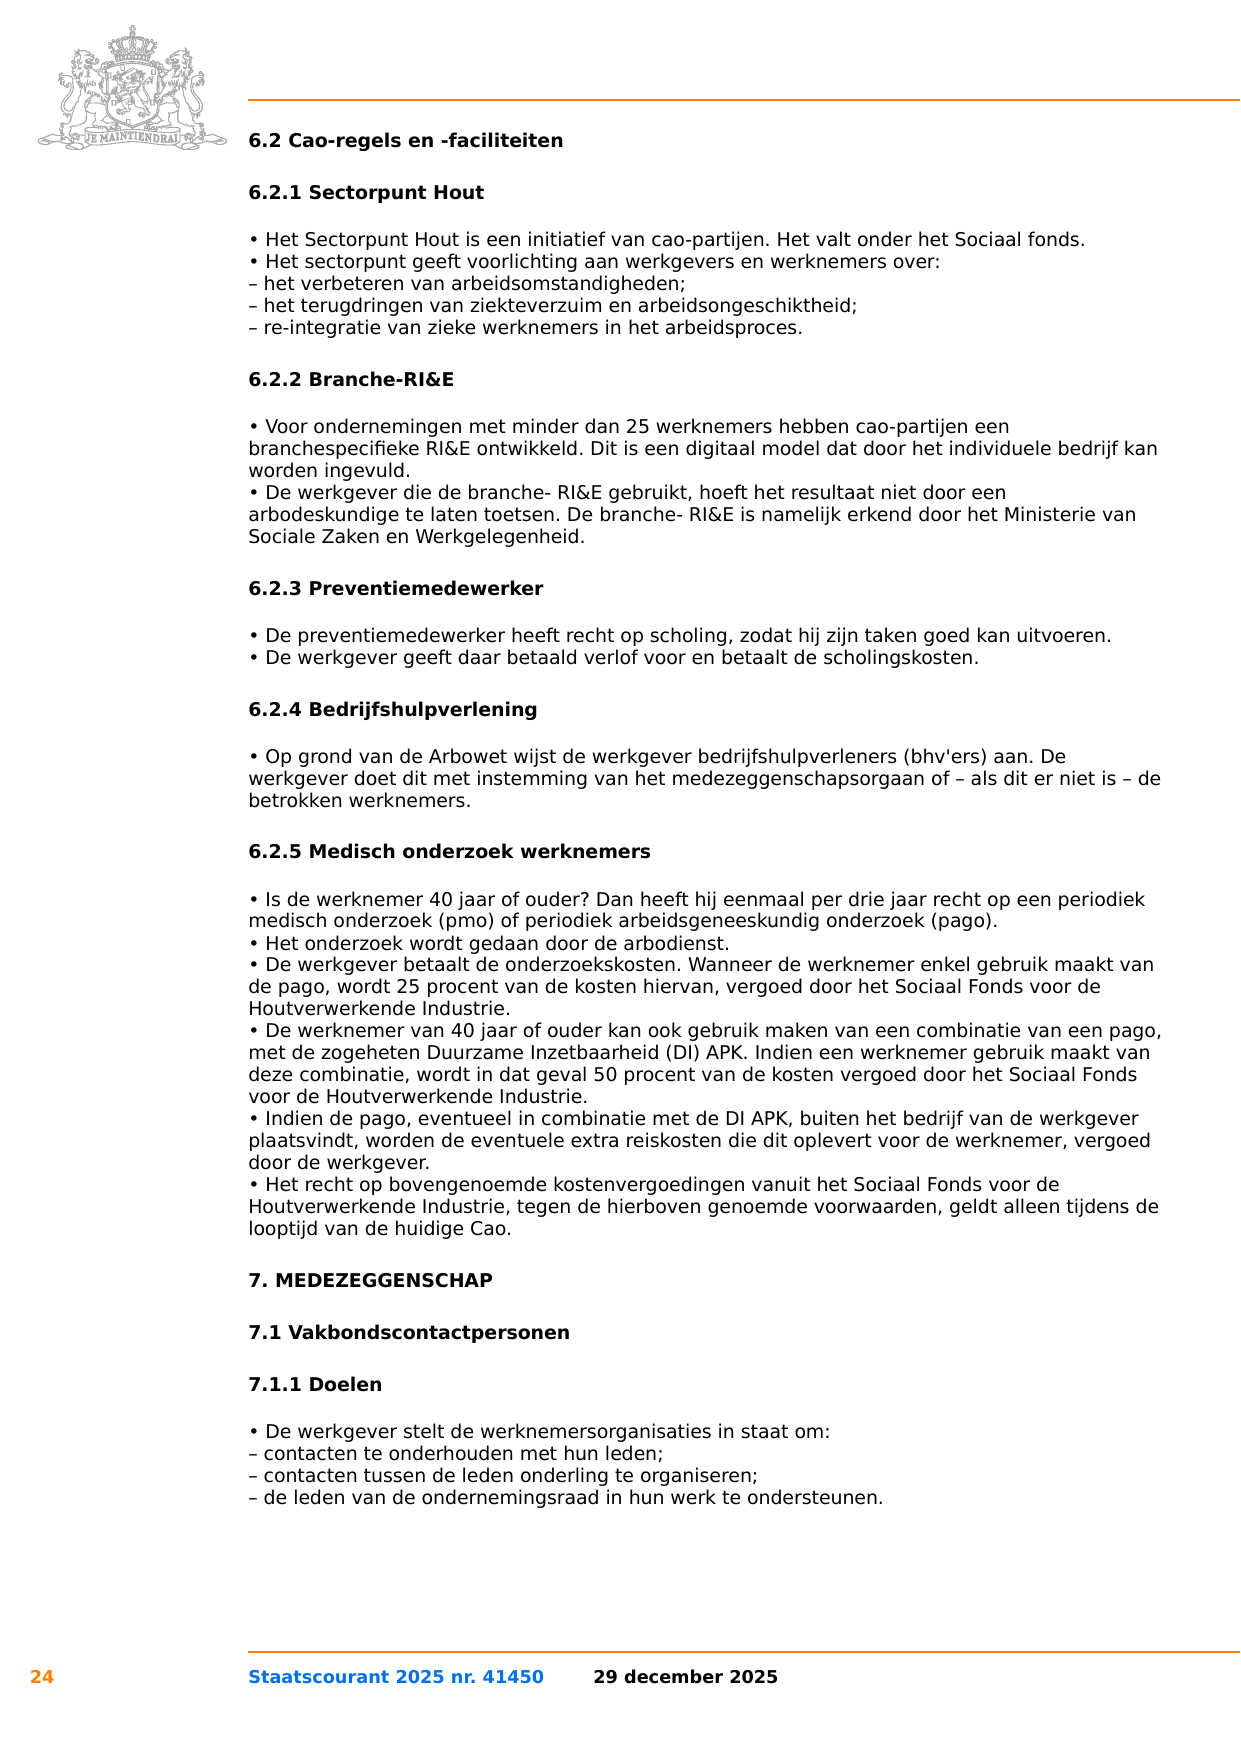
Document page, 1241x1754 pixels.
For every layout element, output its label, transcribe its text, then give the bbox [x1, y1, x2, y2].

text • De werkgever betaalt de onderzoekskosten. Wanneer de werknemer enkel gebruik maakt van de pago, wordt 25 procent van de kosten hiervan, vergoed door het Sociaal Fonds voor de Houtverwerkende Industrie. [248, 954, 1163, 1020]
text • Indien de pago, eventueel in combinatie met de DI APK, buiten het bedrijf van de werkgever plaatsvindt, worden de eventuele extra reiskosten die dit oplevert voor de werknemer, vergoed door de werkgever. [248, 1108, 1163, 1174]
picture [38, 25, 227, 150]
subtitle 6.2.4 Bedrijfshulpverlening [248, 698, 1163, 721]
text – de leden van de ondernemingsraad in hun werk te ondersteunen. [248, 1487, 1163, 1509]
text • De werknemer van 40 jaar of ouder kan ook gebruik maken van een combinatie van een pago, met de zogeheten Duurzame Inzetbaarheid (DI) APK. Indien een werknemer gebruik maakt van deze combinatie, wordt in dat geval 50 procent van de kosten vergoed door het Sociaal Fonds voor de Houtverwerkende Industrie. [248, 1020, 1163, 1108]
text • Voor ondernemingen met minder dan 25 werknemers hebben cao-partijen een branchespecifieke RI&E ontwikkeld. Dit is een digitaal model dat door het individuele bedrijf kan worden ingevuld. [248, 416, 1163, 482]
text • De werkgever die de branche- RI&E gebruikt, hoeft het resultaat niet door een arbodeskundige te laten toetsen. De branche- RI&E is namelijk erkend door het Ministerie van Sociale Zaken en Werkgelegenheid. [248, 482, 1163, 548]
text – het verbeteren van arbeidsomstandigheden; [248, 273, 1163, 295]
subtitle 7.1 Vakbondscontactpersonen [248, 1322, 1163, 1344]
text – het terugdringen van ziekteverzuim en arbeidsongeschiktheid; [248, 295, 1163, 317]
subtitle 6.2.5 Medisch onderzoek werknemers [248, 841, 1163, 863]
text • Het recht op bovengenoemde kostenvergoedingen vanuit het Sociaal Fonds voor de Houtverwerkende Industrie, tegen de hierboven genoemde voorwaarden, geldt alleen tijdens de looptijd van de huidige Cao. [248, 1174, 1163, 1240]
subtitle 6.2.1 Sectorpunt Hout [248, 182, 1163, 204]
subtitle 6.2.3 Preventiemedewerker [248, 578, 1163, 599]
text • Is de werknemer 40 jaar of ouder? Dan heeft hij eenmaal per drie jaar recht op een periodiek medisch onderzoek (pmo) of periodiek arbeidsgeneeskundig onderzoek (pago). [248, 888, 1163, 932]
text – contacten tussen de leden onderling te organiseren; [248, 1465, 1163, 1487]
subtitle 6.2 Cao-regels en -faciliteiten [248, 130, 1163, 152]
text • De werkgever stelt de werknemersorganisaties in staat om: [248, 1421, 1163, 1443]
text • Het sectorpunt geeft voorlichting aan werkgevers en werknemers over: [248, 251, 1163, 273]
text • De preventiemedewerker heeft recht op scholing, zodat hij zijn taken goed kan uitvoeren. [248, 624, 1163, 647]
subtitle 7. MEDEZEGGENSCHAP [248, 1270, 1163, 1292]
subtitle 6.2.2 Branche-RI&E [248, 369, 1163, 391]
text – contacten te onderhouden met hun leden; [248, 1443, 1163, 1465]
text • De werkgever geeft daar betaald verlof voor en betaalt de scholingskosten. [248, 647, 1163, 668]
text • Het Sectorpunt Hout is een initiatief van cao-partijen. Het valt onder het Sociaal fonds. [248, 229, 1163, 251]
text • Het onderzoek wordt gedaan door de arbodienst. [248, 932, 1163, 954]
text • Op grond van de Arbowet wijst de werkgever bedrijfshulpverleners (bhv'ers) aan. De werkgever doet dit met instemming van het medezeggenschapsorgaan of – als dit er niet is – de betrokken werknemers. [248, 746, 1163, 811]
text – re-integratie van zieke werknemers in het arbeidsproces. [248, 317, 1163, 339]
subtitle 7.1.1 Doelen [248, 1374, 1163, 1396]
